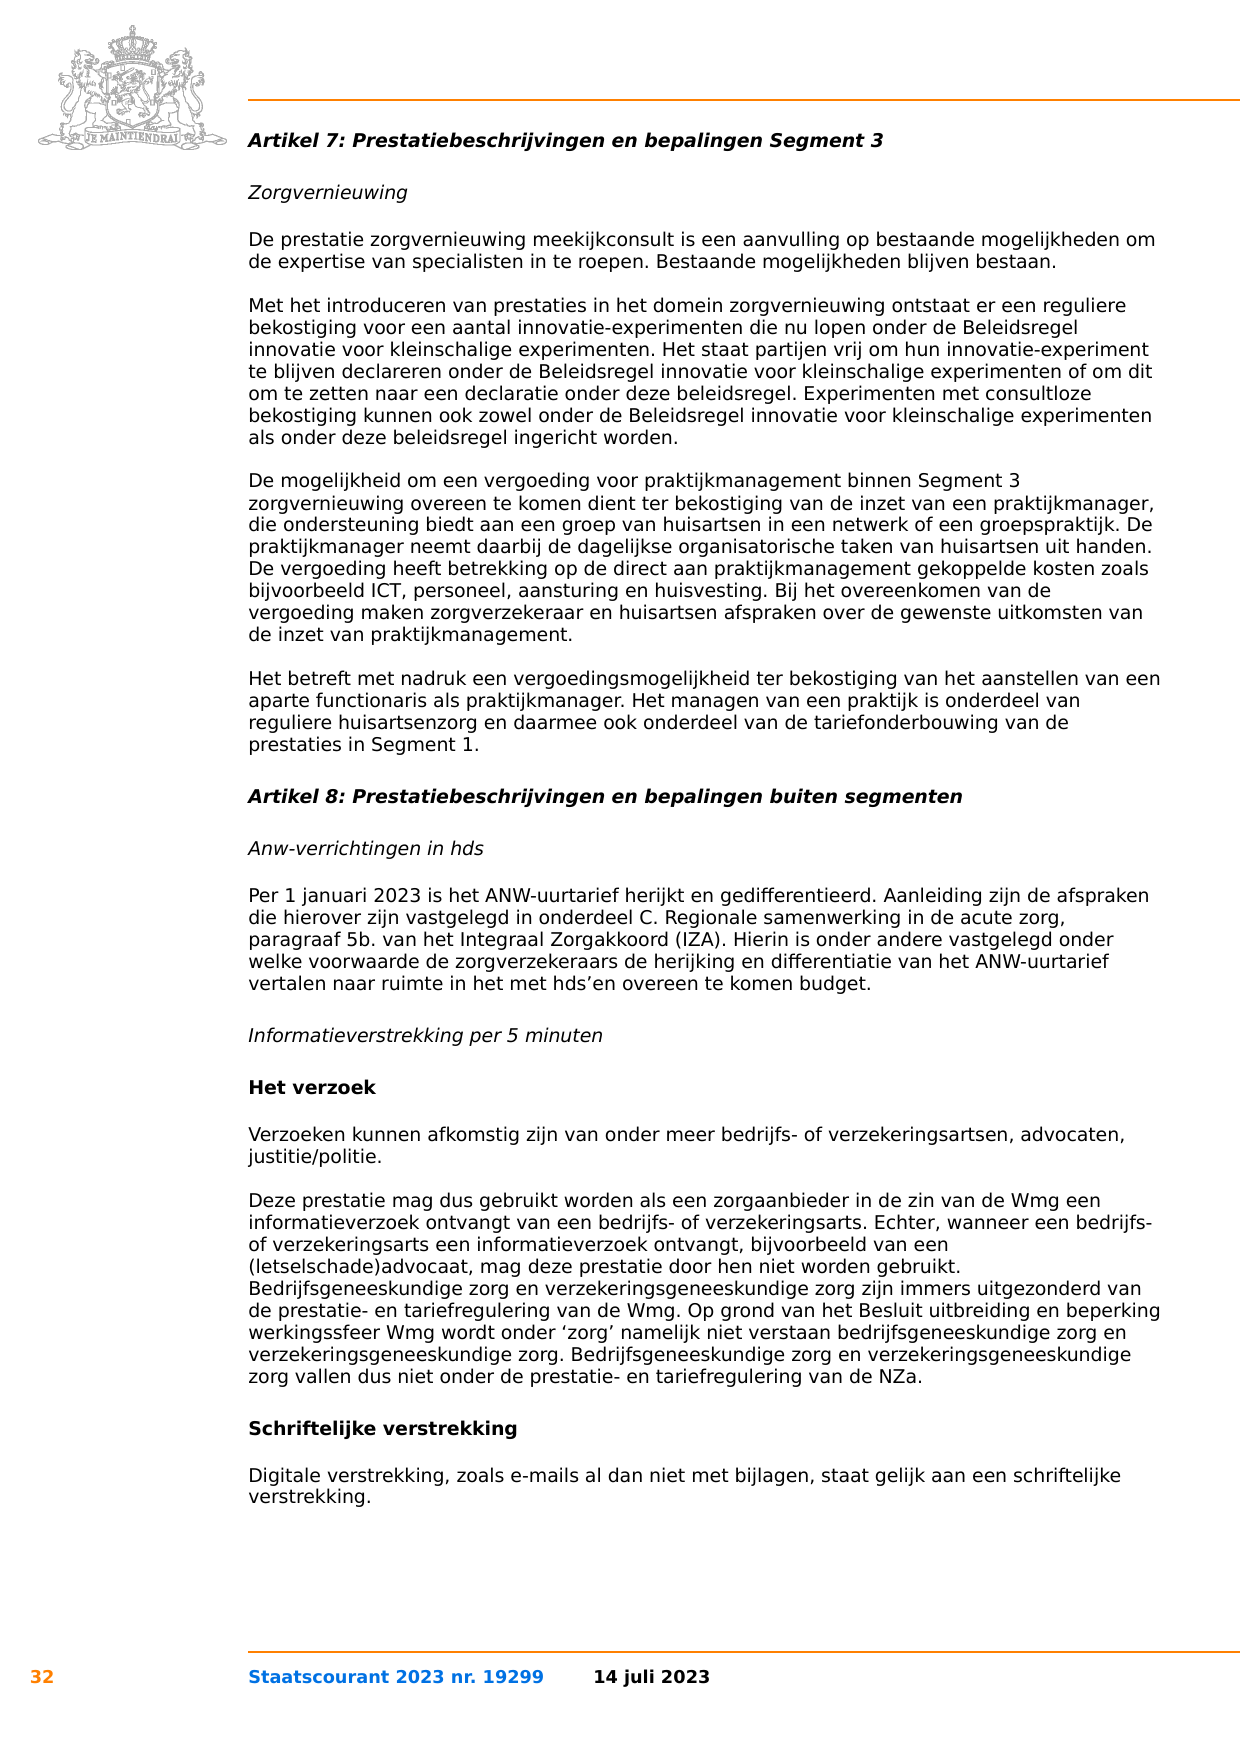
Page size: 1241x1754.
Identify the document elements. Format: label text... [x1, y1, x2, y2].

text Per 1 januari 2023 is het ANW-uurtarief herijkt en gedifferentieerd. Aanleiding zijn de afspraken die hierover zijn vastgelegd in onderdeel C. Regionale samenwerking in de acute zorg, paragraaf 5b. van het Integraal Zorgakkoord (IZA). Hierin is onder andere vastgelegd onder welke voorwaarde de zorgverzekeraars de herijking en differentiatie van het ANW-uurtarief vertalen naar ruimte in het met hds’en overeen te komen budget. [248, 885, 1163, 995]
text Met het introduceren van prestaties in het domein zorgvernieuwing ontstaat er een reguliere bekostiging voor een aantal innovatie-experimenten die nu lopen onder de Beleidsregel innovatie voor kleinschalige experimenten. Het staat partijen vrij om hun innovatie-experiment te blijven declareren onder de Beleidsregel innovatie voor kleinschalige experimenten of om dit om te zetten naar een declaratie onder deze beleidsregel. Experimenten met consultloze bekostiging kunnen ook zowel onder de Beleidsregel innovatie voor kleinschalige experimenten als onder deze beleidsregel ingericht worden. [248, 295, 1163, 448]
text De mogelijkheid om een vergoeding voor praktijkmanagement binnen Segment 3 zorgvernieuwing overeen te komen dient ter bekostiging van de inzet van een praktijkmanager, die ondersteuning biedt aan een groep van huisartsen in een netwerk of een groepspraktijk. De praktijkmanager neemt daarbij de dagelijkse organisatorische taken van huisartsen uit handen. De vergoeding heeft betrekking op de direct aan praktijkmanagement gekoppelde kosten zoals bijvoorbeeld ICT, personeel, aansturing en huisvesting. Bij het overeenkomen van de vergoeding maken zorgverzekeraar en huisartsen afspraken over de gewenste uitkomsten van de inzet van praktijkmanagement. [248, 470, 1163, 646]
text Het betreft met nadruk een vergoedingsmogelijkheid ter bekostiging van het aanstellen van een aparte functionaris als praktijkmanager. Het managen van een praktijk is onderdeel van reguliere huisartsenzorg en daarmee ook onderdeel van de tariefonderbouwing van de prestaties in Segment 1. [248, 668, 1163, 756]
subtitle Informatieverstrekking per 5 minuten [248, 1025, 1163, 1047]
text Verzoeken kunnen afkomstig zijn van onder meer bedrijfs- of verzekeringsartsen, advocaten, justitie/politie. [248, 1124, 1163, 1168]
subtitle Artikel 8: Prestatiebeschrijvingen en bepalingen buiten segmenten [248, 786, 1163, 808]
text De prestatie zorgvernieuwing meekijkconsult is een aanvulling op bestaande mogelijkheden om de expertise van specialisten in te roepen. Bestaande mogelijkheden blijven bestaan. [248, 229, 1163, 273]
subtitle Het verzoek [248, 1077, 1163, 1099]
subtitle Artikel 7: Prestatiebeschrijvingen en bepalingen Segment 3 [248, 130, 1163, 152]
picture [38, 25, 227, 150]
text Deze prestatie mag dus gebruikt worden als een zorgaanbieder in de zin van de Wmg een informatieverzoek ontvangt van een bedrijfs- of verzekeringsarts. Echter, wanneer een bedrijfs- of verzekeringsarts een informatieverzoek ontvangt, bijvoorbeeld van een (letselschade)advocaat, mag deze prestatie door hen niet worden gebruikt. Bedrijfsgeneeskundige zorg en verzekeringsgeneeskundige zorg zijn immers uitgezonderd van de prestatie- en tariefregulering van de Wmg. Op grond van het Besluit uitbreiding en beperking werkingssfeer Wmg wordt onder ‘zorg’ namelijk niet verstaan bedrijfsgeneeskundige zorg en verzekeringsgeneeskundige zorg. Bedrijfsgeneeskundige zorg en verzekeringsgeneeskundige zorg vallen dus niet onder de prestatie- en tariefregulering van de NZa. [248, 1190, 1163, 1387]
subtitle Schriftelijke verstrekking [248, 1417, 1163, 1439]
text Digitale verstrekking, zoals e-mails al dan niet met bijlagen, staat gelijk aan een schriftelijke verstrekking. [248, 1464, 1163, 1508]
subtitle Zorgvernieuwing [248, 182, 1163, 204]
subtitle Anw-verrichtingen in hds [248, 838, 1163, 860]
